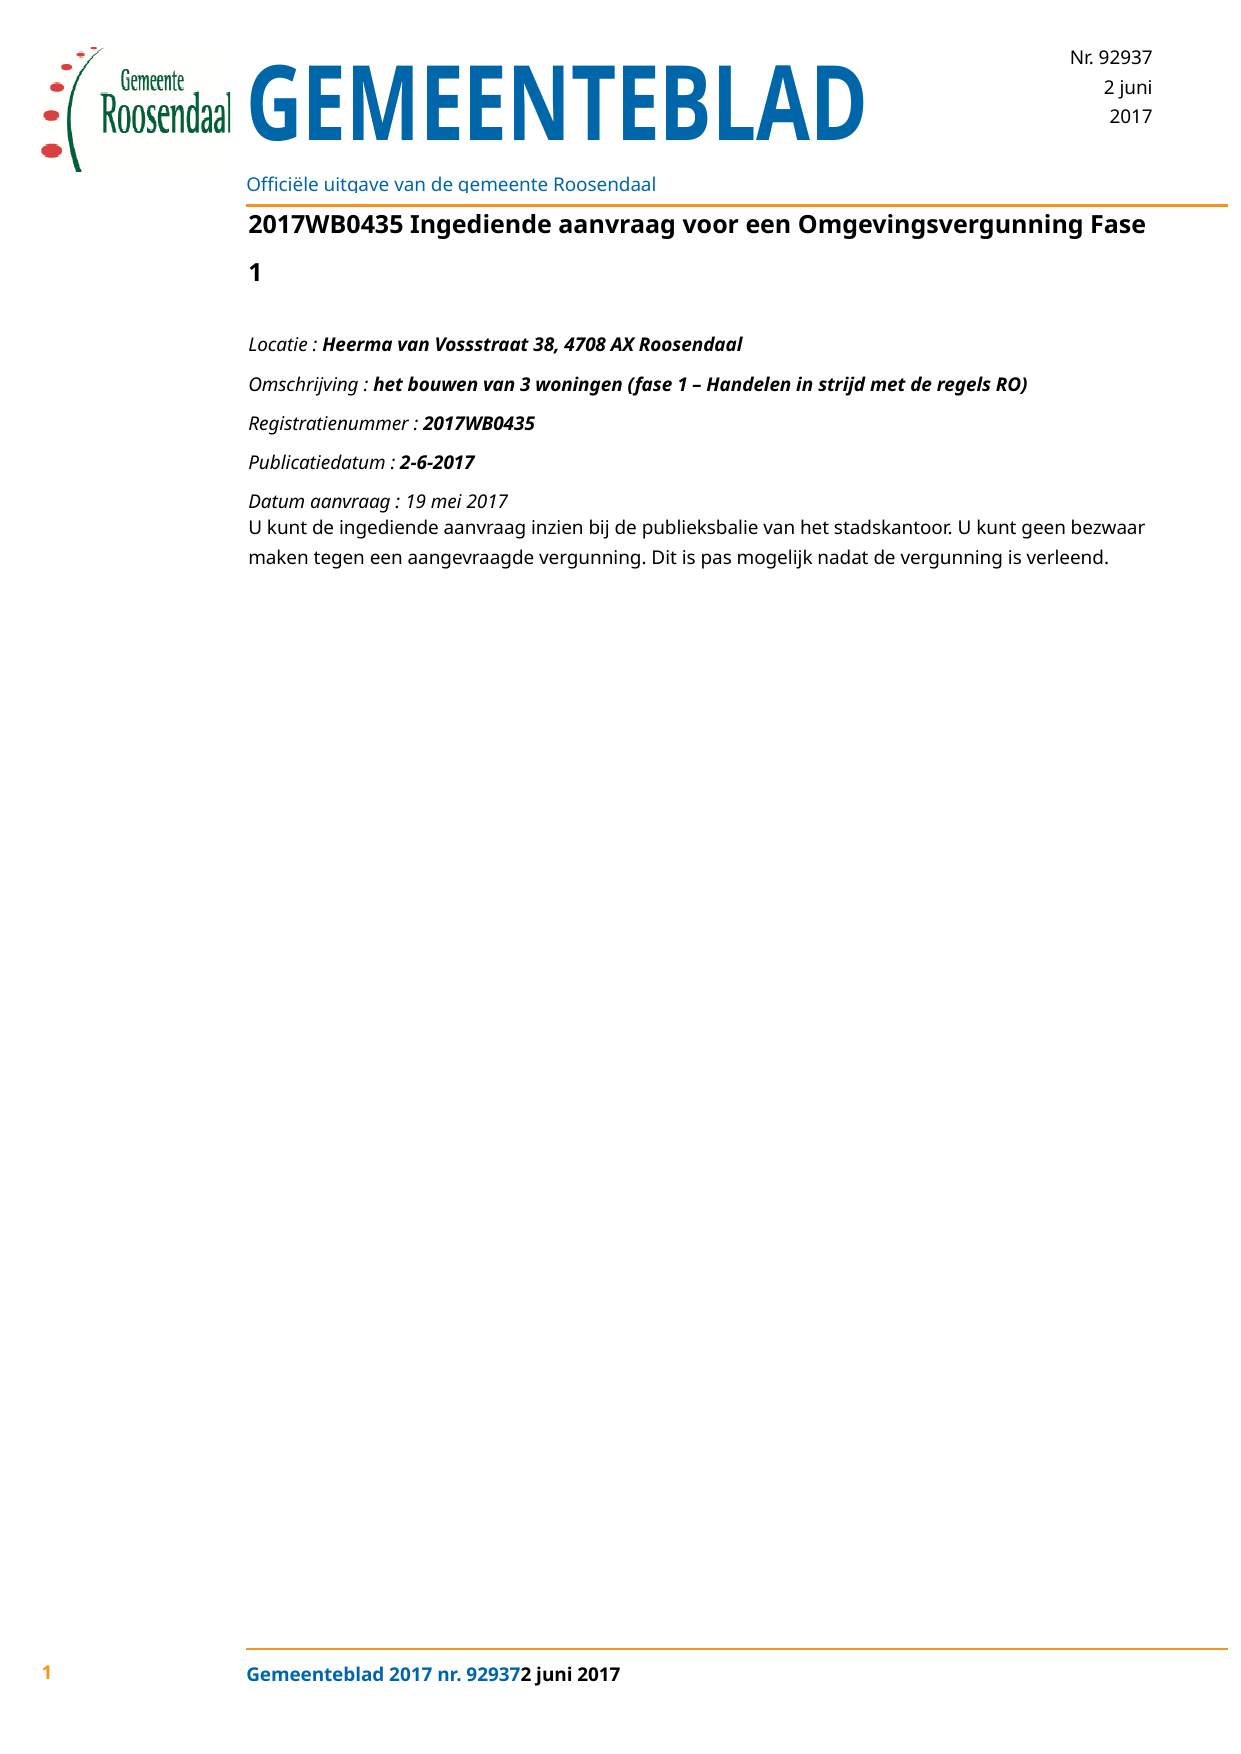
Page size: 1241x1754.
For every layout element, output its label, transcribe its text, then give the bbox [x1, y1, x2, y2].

text Omschrijving : het bouwen van 3 woningen (fase 1 – Handelen in strijd met de regels RO) [248, 371, 1152, 396]
text Registratienummer : 2017WB0435 [248, 410, 1152, 436]
text Publicatiedatum : 2-6-2017 [248, 449, 1152, 475]
text 2017WB0435 Ingediende aanvraag voor een Omgevingsvergunning Fase 1 [248, 207, 1152, 288]
picture [41, 47, 231, 172]
text Locatie : Heerma van Vossstraat 38, 4708 AX Roosendaal [248, 331, 1152, 357]
text U kunt de ingediende aanvraag inzien bij de publieksbalie van het stadskantoor. U kunt geen bezwaar maken tegen een aangevraagde vergunning. Dit is pas mogelijk nadat de vergunning is verleend. [248, 514, 1152, 569]
text Datum aanvraag : 19 mei 2017 [248, 488, 1152, 514]
